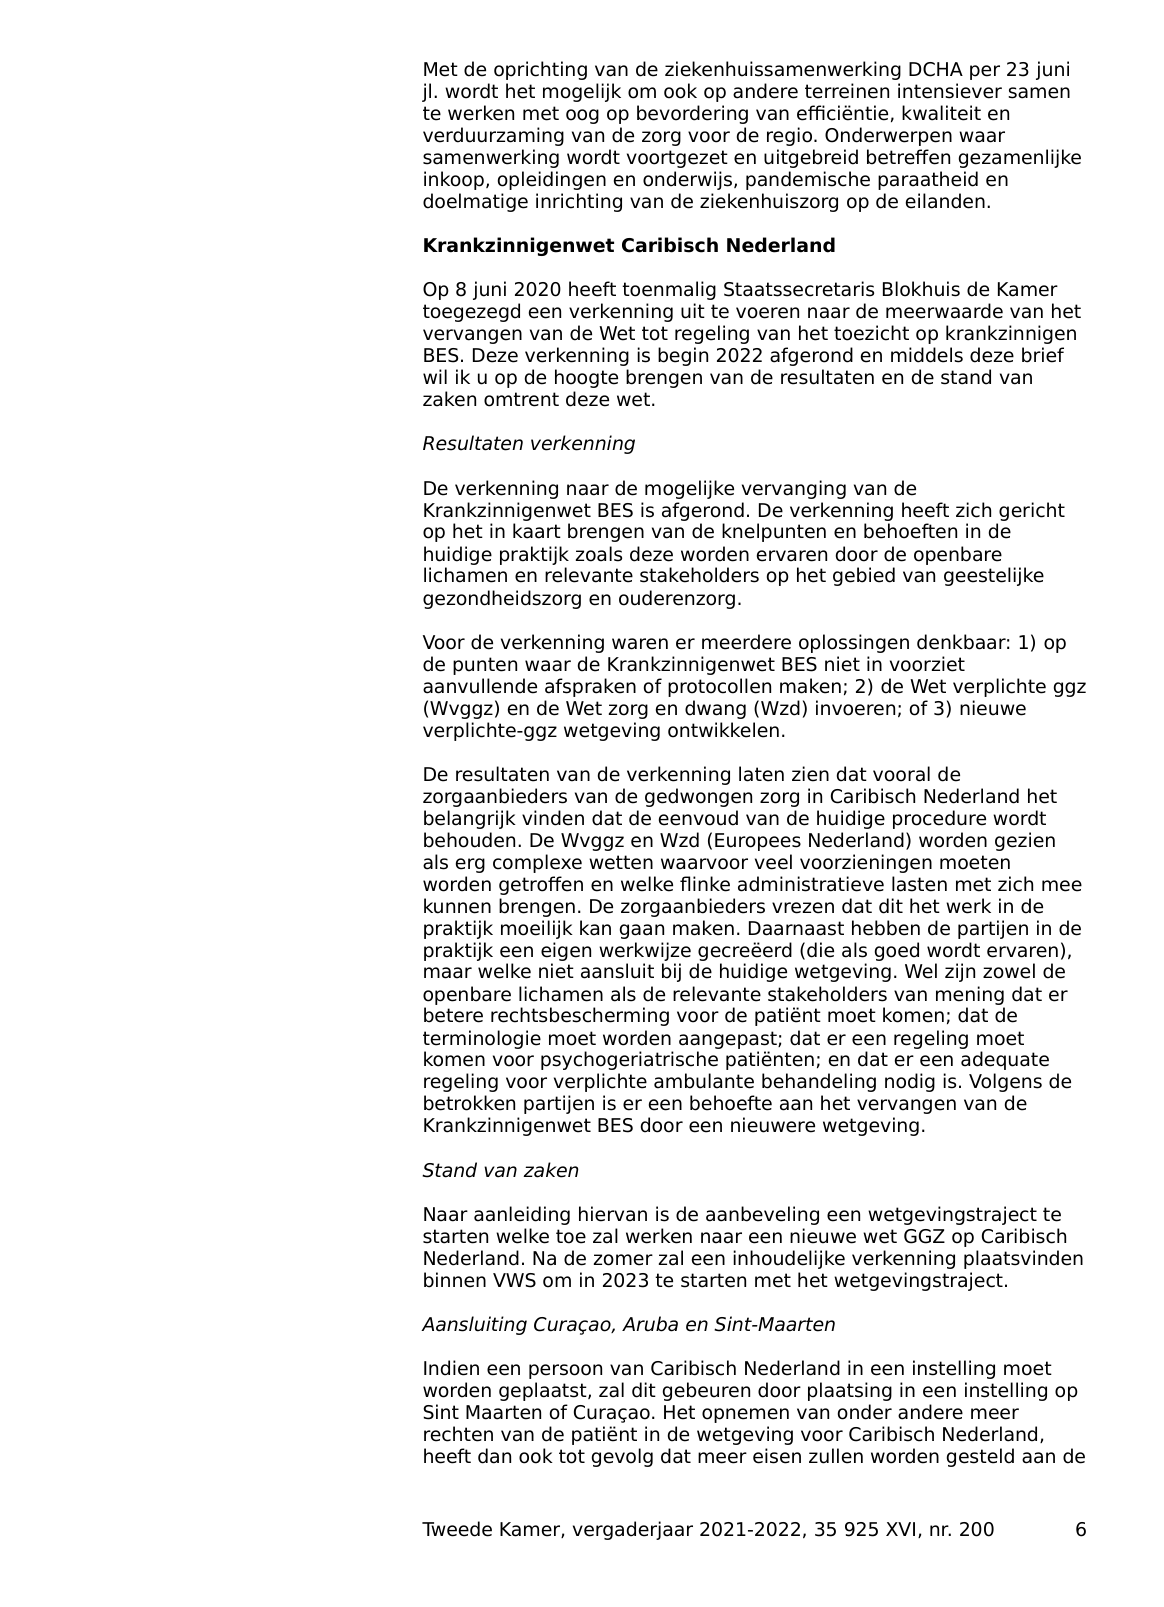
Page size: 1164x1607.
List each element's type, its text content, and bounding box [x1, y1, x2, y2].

text De resultaten van de verkenning laten zien dat vooral de zorgaanbieders van de gedwongen zorg in Caribisch Nederland het belangrijk vinden dat de eenvoud van de huidige procedure wordt behouden. De Wvggz en Wzd (Europees Nederland) worden gezien als erg complexe wetten waarvoor veel voorzieningen moeten worden getroffen en welke flinke administratieve lasten met zich mee kunnen brengen. De zorgaanbieders vrezen dat dit het werk in de praktijk moeilijk kan gaan maken. Daarnaast hebben de partijen in de praktijk een eigen werkwijze gecreëerd (die als goed wordt ervaren), maar welke niet aansluit bij de huidige wetgeving. Wel zijn zowel de openbare lichamen als de relevante stakeholders van mening dat er betere rechtsbescherming voor de patiënt moet komen; dat de terminologie moet worden aangepast; dat er een regeling moet komen voor psychogeriatrische patiënten; en dat er een adequate regeling voor verplichte ambulante behandeling nodig is. Volgens de betrokken partijen is er een behoefte aan het vervangen van de Krankzinnigenwet BES door een nieuwere wetgeving. [422, 764, 1087, 1137]
text Indien een persoon van Caribisch Nederland in een instelling moet worden geplaatst, zal dit gebeuren door plaatsing in een instelling op Sint Maarten of Curaçao. Het opnemen van onder andere meer rechten van de patiënt in de wetgeving voor Caribisch Nederland, heeft dan ook tot gevolg dat meer eisen zullen worden gesteld aan de [422, 1358, 1087, 1468]
subtitle Aansluiting Curaçao, Aruba en Sint-Maarten [422, 1314, 1087, 1336]
subtitle Stand van zaken [422, 1159, 1087, 1181]
subtitle Resultaten verkenning [422, 433, 1087, 455]
text Voor de verkenning waren er meerdere oplossingen denkbaar: 1) op de punten waar de Krankzinnigenwet BES niet in voorziet aanvullende afspraken of protocollen maken; 2) de Wet verplichte ggz (Wvggz) en de Wet zorg en dwang (Wzd) invoeren; of 3) nieuwe verplichte-ggz wetgeving ontwikkelen. [422, 632, 1087, 741]
subtitle Krankzinnigenwet Caribisch Nederland [422, 235, 1087, 257]
text Op 8 juni 2020 heeft toenmalig Staatssecretaris Blokhuis de Kamer toegezegd een verkenning uit te voeren naar de meerwaarde van het vervangen van de Wet tot regeling van het toezicht op krankzinnigen BES. Deze verkenning is begin 2022 afgerond en middels deze brief wil ik u op de hoogte brengen van de resultaten en de stand van zaken omtrent deze wet. [422, 279, 1087, 411]
text De verkenning naar de mogelijke vervanging van de Krankzinnigenwet BES is afgerond. De verkenning heeft zich gericht op het in kaart brengen van de knelpunten en behoeften in de huidige praktijk zoals deze worden ervaren door de openbare lichamen en relevante stakeholders op het gebied van geestelijke gezondheidszorg en ouderenzorg. [422, 477, 1087, 609]
text Naar aanleiding hiervan is de aanbeveling een wetgevingstraject te starten welke toe zal werken naar een nieuwe wet GGZ op Caribisch Nederland. Na de zomer zal een inhoudelijke verkenning plaatsvinden binnen VWS om in 2023 te starten met het wetgevingstraject. [422, 1204, 1087, 1292]
text Met de oprichting van de ziekenhuissamenwerking DCHA per 23 juni jl. wordt het mogelijk om ook op andere terreinen intensiever samen te werken met oog op bevordering van efficiëntie, kwaliteit en verduurzaming van de zorg voor de regio. Onderwerpen waar samenwerking wordt voortgezet en uitgebreid betreffen gezamenlijke inkoop, opleidingen en onderwijs, pandemische paraatheid en doelmatige inrichting van de ziekenhuiszorg op de eilanden. [422, 59, 1087, 213]
